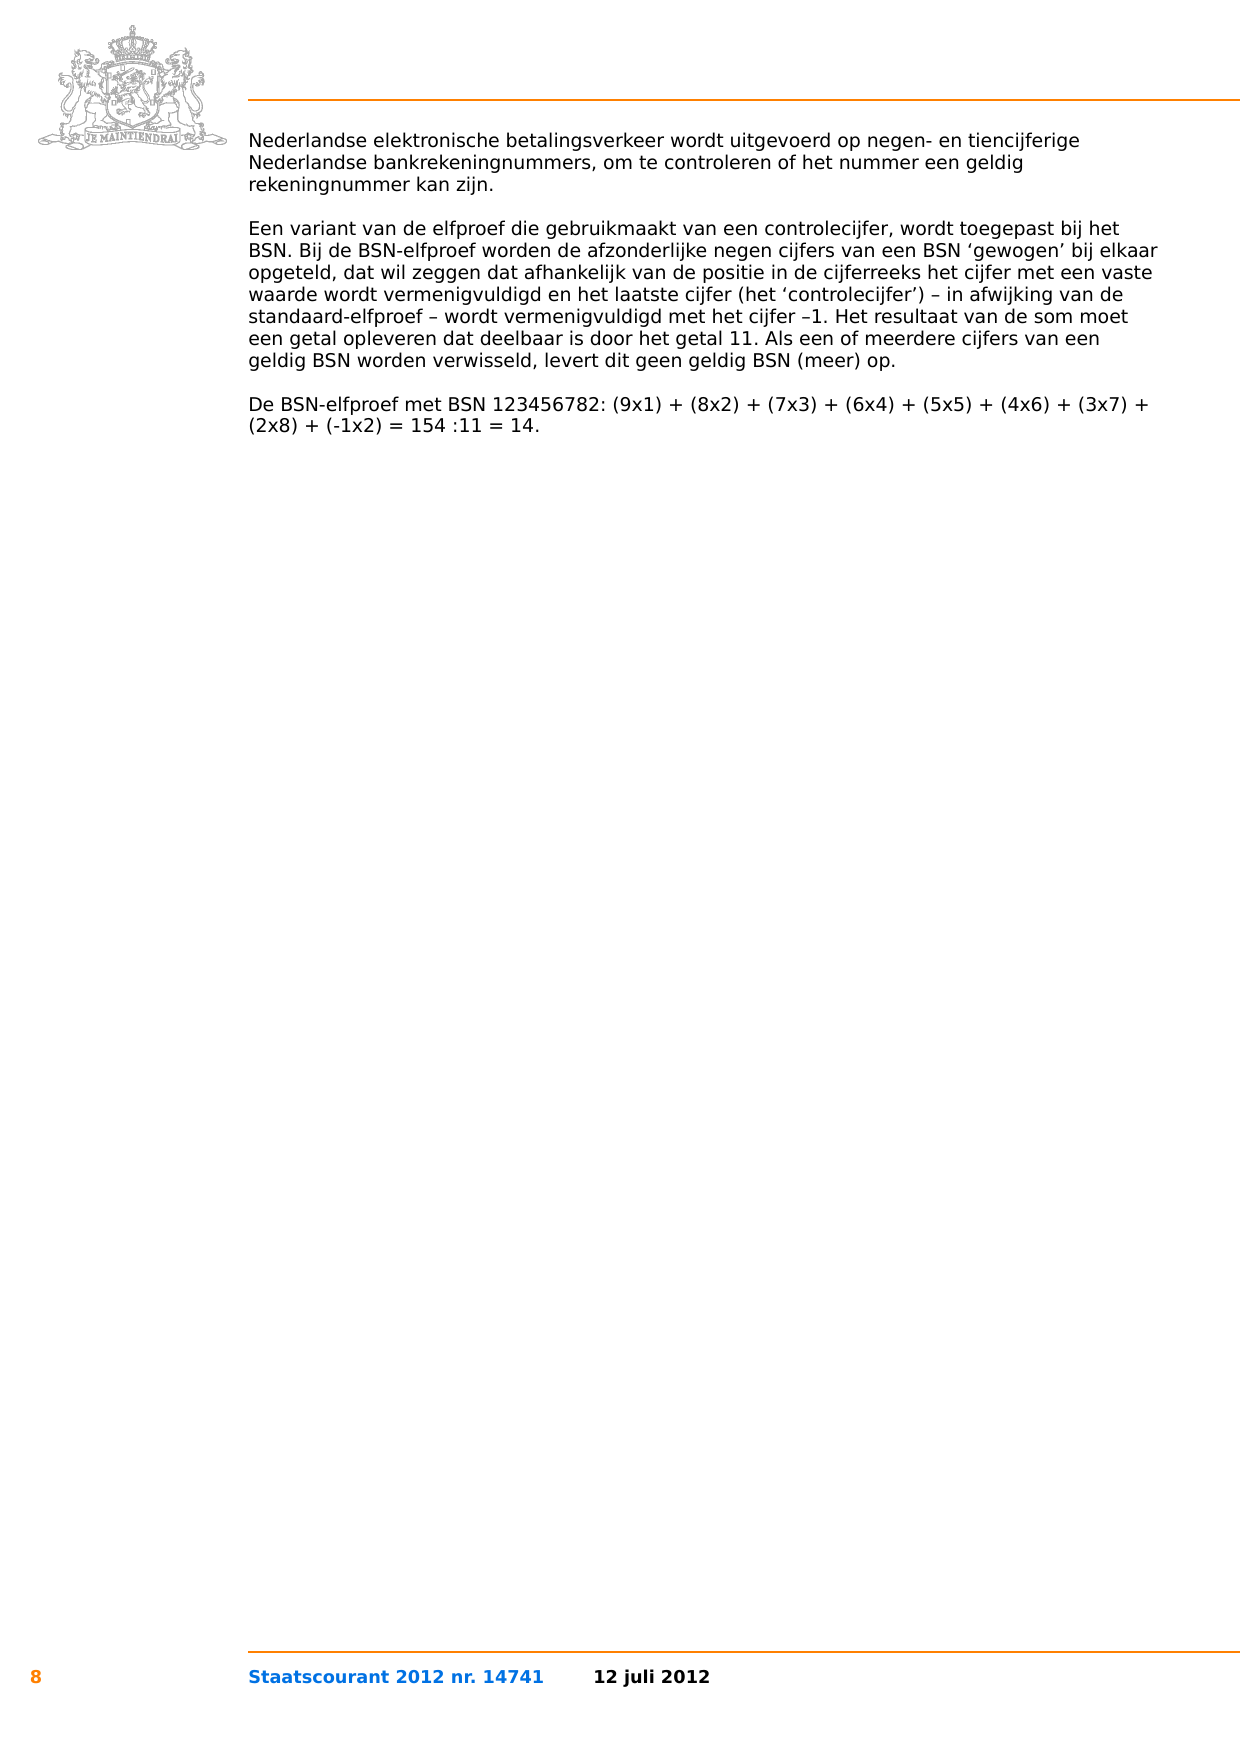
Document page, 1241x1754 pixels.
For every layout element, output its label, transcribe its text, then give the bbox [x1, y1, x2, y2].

text Een variant van de elfproef die gebruikmaakt van een controlecijfer, wordt toegepast bij het BSN. Bij de BSN-elfproef worden de afzonderlijke negen cijfers van een BSN ‘gewogen’ bij elkaar opgeteld, dat wil zeggen dat afhankelijk van de positie in de cijferreeks het cijfer met een vaste waarde wordt vermenigvuldigd en het laatste cijfer (het ‘controlecijfer’) – in afwijking van de standaard-elfproef – wordt vermenigvuldigd met het cijfer –1. Het resultaat van de som moet een getal opleveren dat deelbaar is door het getal 11. Als een of meerdere cijfers van een geldig BSN worden verwisseld, levert dit geen geldig BSN (meer) op. [248, 218, 1163, 372]
text De BSN-elfproef met BSN 123456782: (9x1) + (8x2) + (7x3) + (6x4) + (5x5) + (4x6) + (3x7) + (2x8) + (-1x2) = 154 :11 = 14. [248, 393, 1163, 437]
picture [38, 25, 227, 150]
text Nederlandse elektronische betalingsverkeer wordt uitgevoerd op negen- en tiencijferige Nederlandse bankrekeningnummers, om te controleren of het nummer een geldig rekeningnummer kan zijn. [248, 130, 1163, 196]
